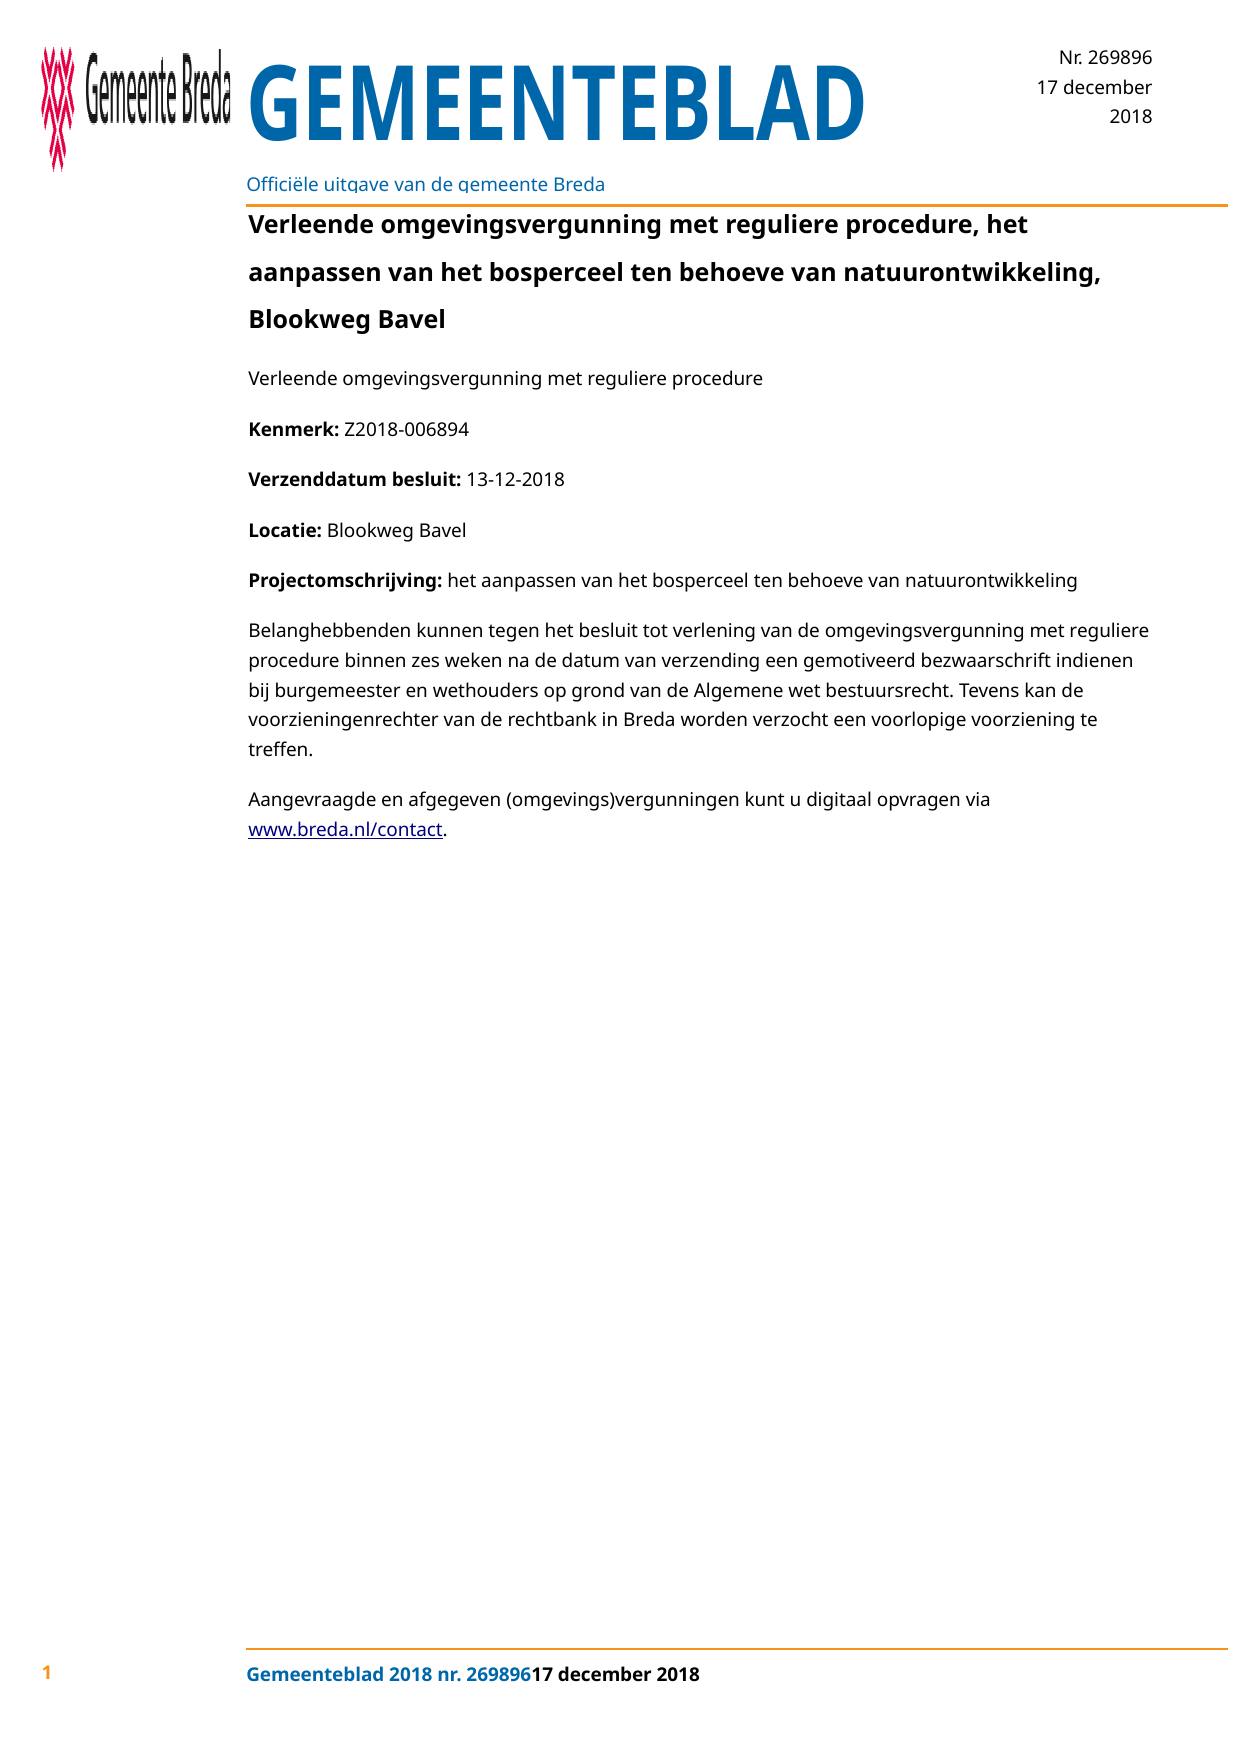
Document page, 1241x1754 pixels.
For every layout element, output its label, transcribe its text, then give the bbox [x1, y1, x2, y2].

text Aangevraagde en afgegeven (omgevings)vergunningen kunt u digitaal opvragen via www.breda.nl/contact. [248, 786, 1152, 842]
text Kenmerk: Z2018-006894 [248, 416, 1152, 442]
picture [41, 47, 231, 172]
text Locatie: Blookweg Bavel [248, 517, 1152, 542]
text Verzenddatum besluit: 13-12-2018 [248, 466, 1152, 492]
text Belanghebbenden kunnen tegen het besluit tot verlening van de omgevingsvergunning met reguliere procedure binnen zes weken na de datum van verzending een gemotiveerd bezwaarschrift indienen bij burgemeester en wethouders op grond van de Algemene wet bestuursrecht. Tevens kan de voorzieningenrechter van de rechtbank in Breda worden verzocht een voorlopige voorziening te treffen. [248, 618, 1152, 762]
text Verleende omgevingsvergunning met reguliere procedure [248, 366, 1152, 391]
text Projectomschrijving: het aanpassen van het bosperceel ten behoeve van natuurontwikkeling [248, 567, 1152, 593]
text Verleende omgevingsvergunning met reguliere procedure, het aanpassen van het bosperceel ten behoeve van natuurontwikkeling, Blookweg Bavel [248, 207, 1152, 336]
